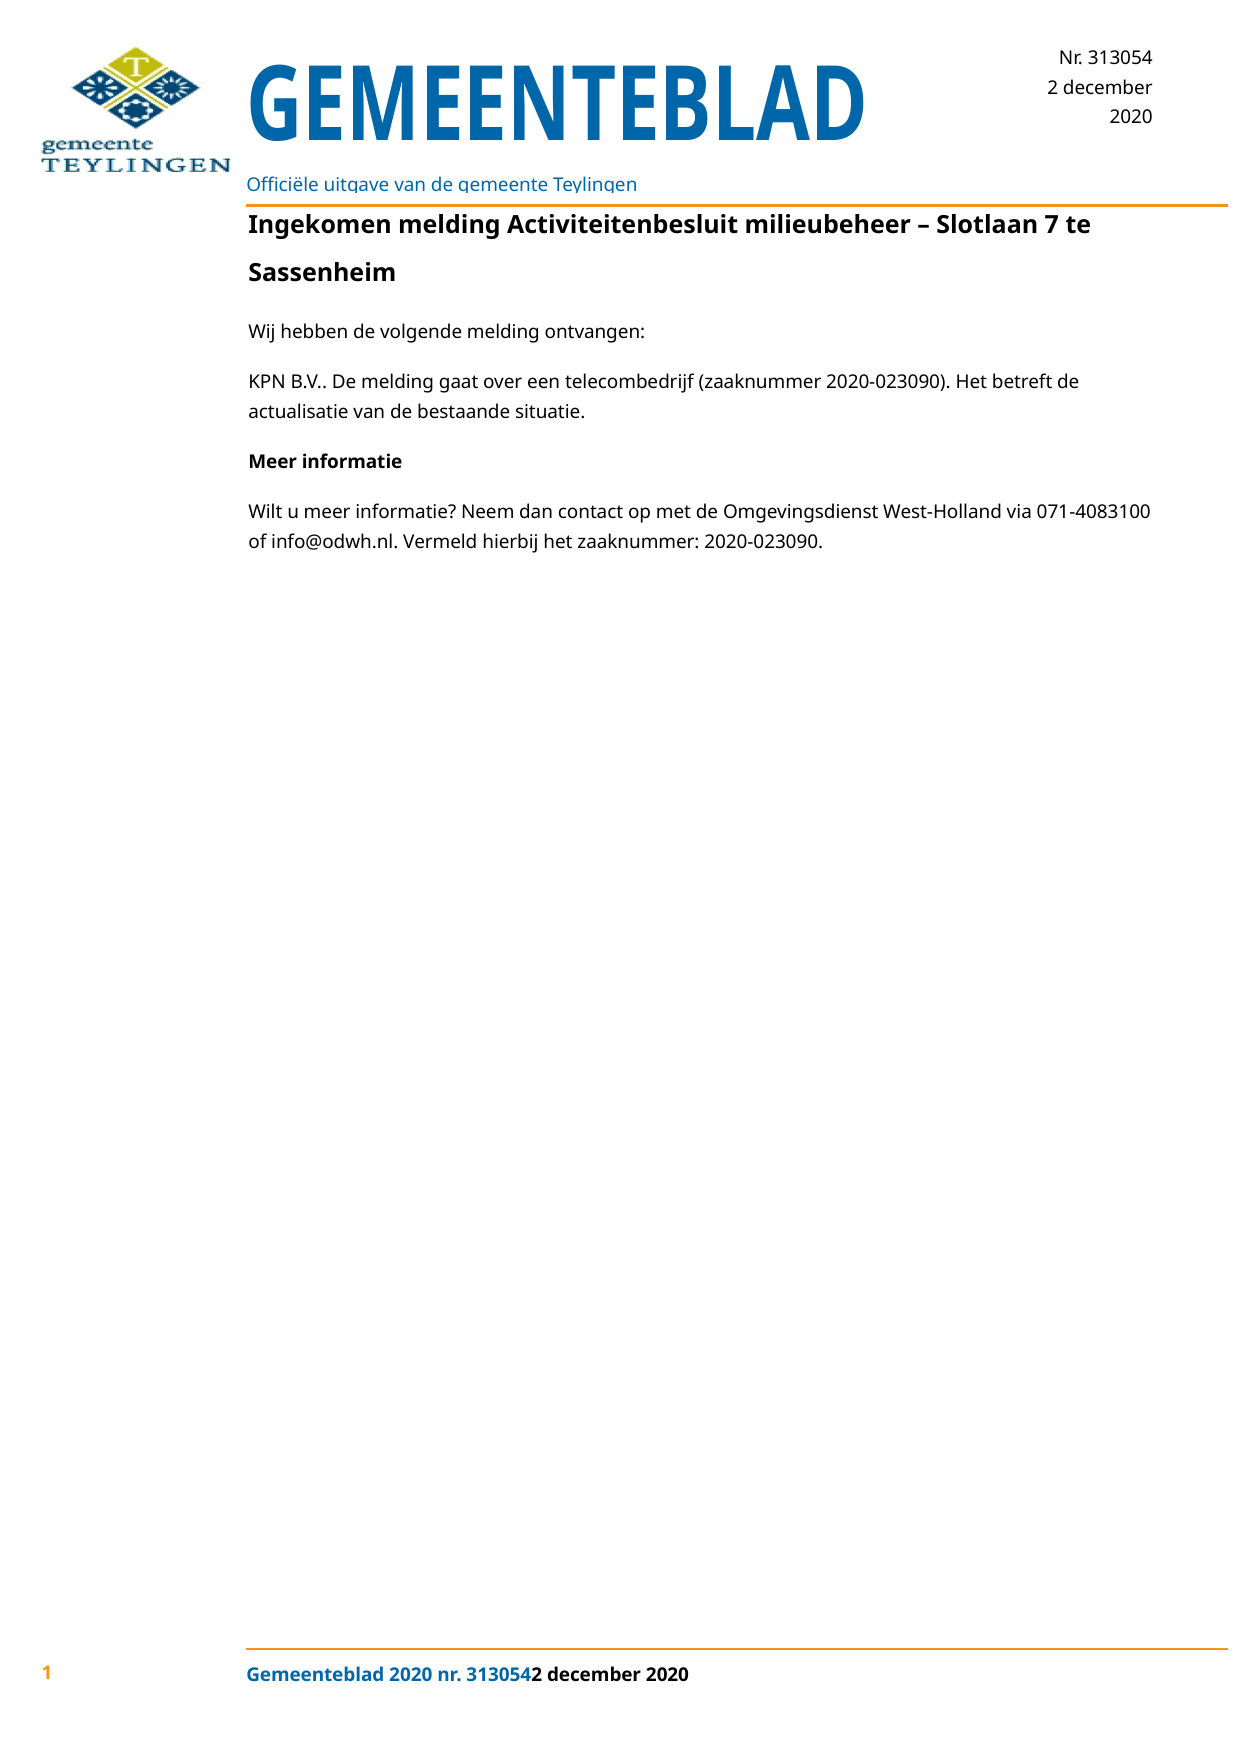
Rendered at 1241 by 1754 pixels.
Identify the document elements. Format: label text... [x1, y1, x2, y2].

text KPN B.V.. De melding gaat over een telecombedrijf (zaaknummer 2020-023090). Het betreft de actualisatie van de bestaande situatie. [248, 368, 1152, 424]
picture [41, 47, 231, 172]
text Wij hebben de volgende melding ontvangen: [248, 318, 1152, 344]
text Meer informatie [248, 448, 1152, 474]
text Wilt u meer informatie? Neem dan contact op met de Omgevingsdienst West-Holland via 071‑4083100 of info@odwh.nl. Vermeld hierbij het zaaknummer: 2020-023090. [248, 499, 1152, 554]
text Ingekomen melding Activiteitenbesluit milieubeheer – Slotlaan 7 te Sassenheim [248, 207, 1152, 288]
